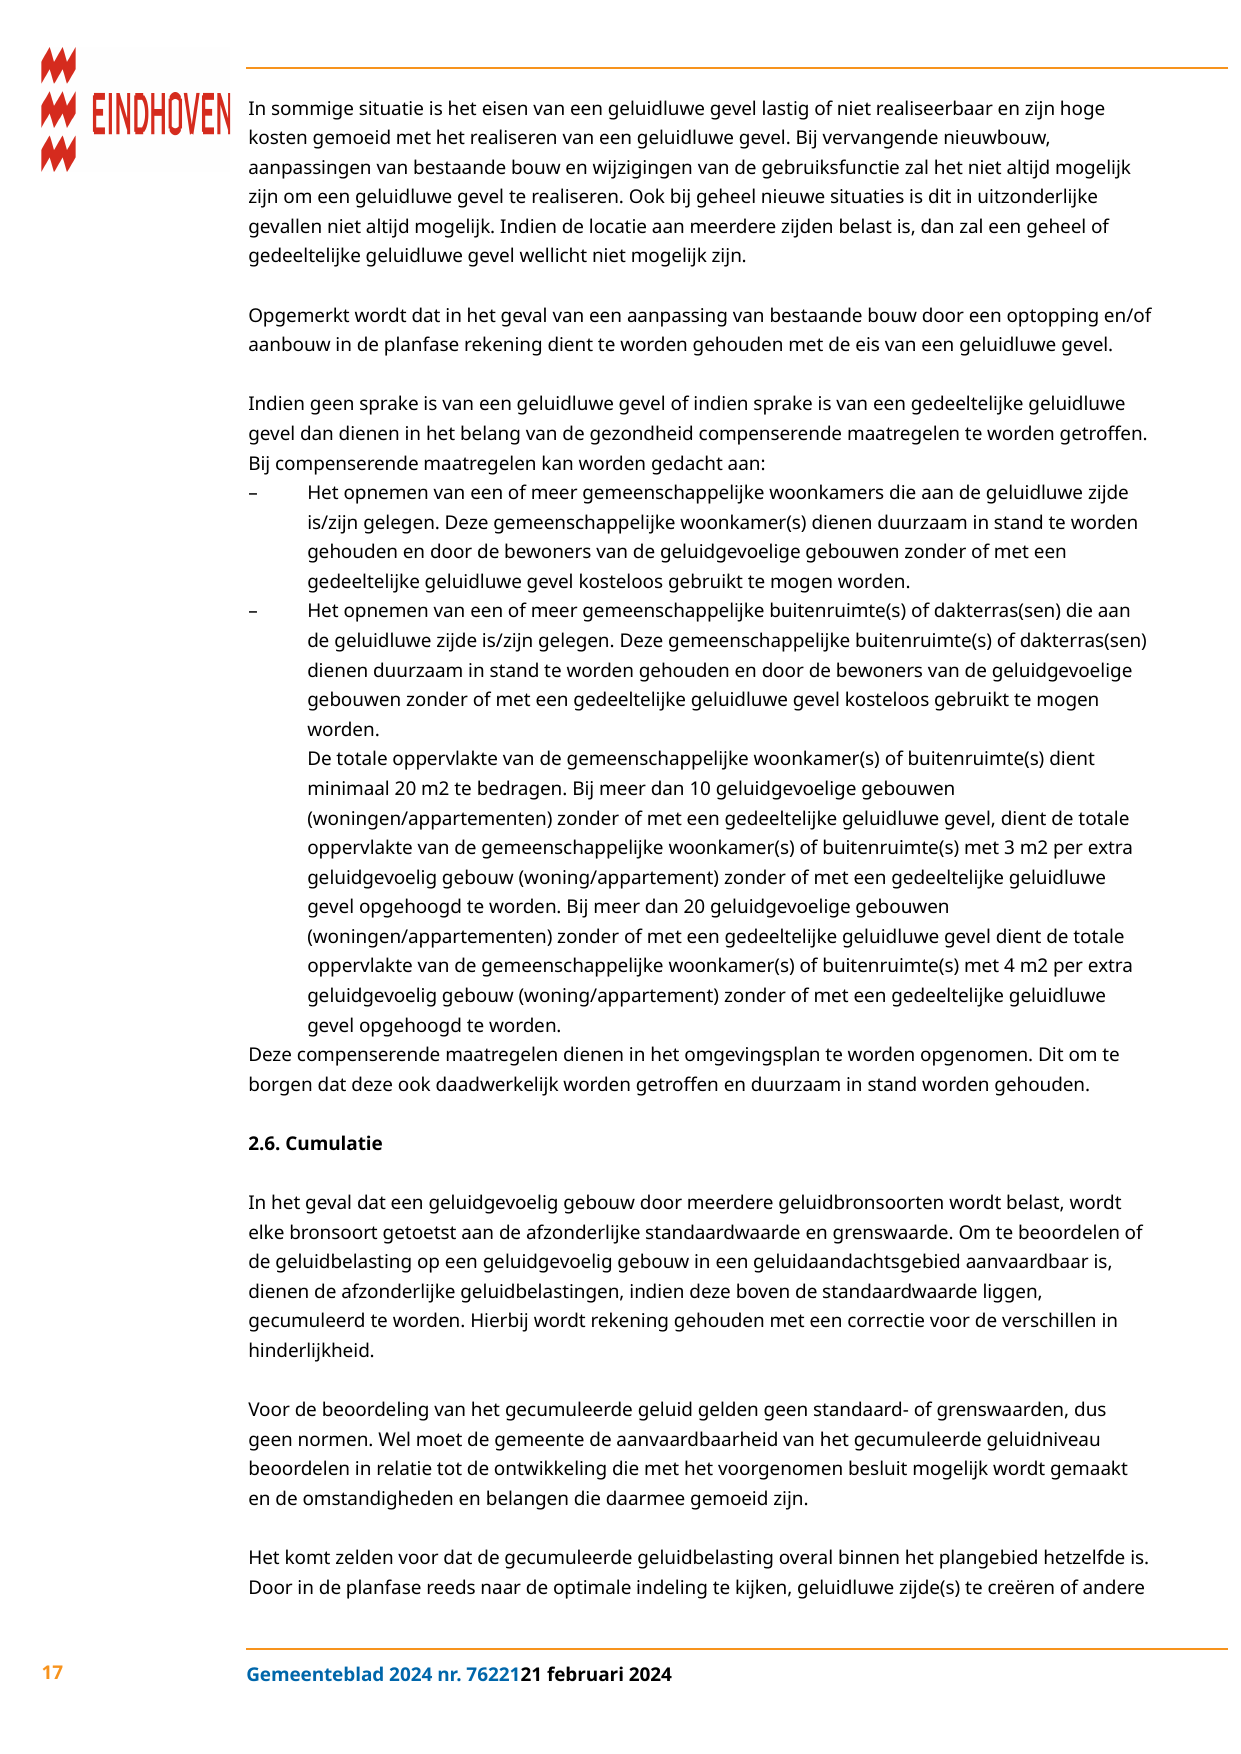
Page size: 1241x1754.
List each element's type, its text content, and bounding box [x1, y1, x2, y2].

text Voor de beoordeling van het gecumuleerde geluid gelden geen standaard- of grenswaarden, dus geen normen. Wel moet de gemeente de aanvaardbaarheid van het gecumuleerde geluidniveau beoordelen in relatie tot de ontwikkeling die met het voorgenomen besluit mogelijk wordt gemaakt en de omstandigheden en belangen die daarmee gemoeid zijn. [248, 1396, 1152, 1511]
text In sommige situatie is het eisen van een geluidluwe gevel lastig of niet realiseerbaar en zijn hoge kosten gemoeid met het realiseren van een geluidluwe gevel. Bij vervangende nieuwbouw, aanpassingen van bestaande bouw en wijzigingen van de gebruiksfunctie zal het niet altijd mogelijk zijn om een geluidluwe gevel te realiseren. Ook bij geheel nieuwe situaties is dit in uitzonderlijke gevallen niet altijd mogelijk. Indien de locatie aan meerdere zijden belast is, dan zal een geheel of gedeeltelijke geluidluwe gevel wellicht niet mogelijk zijn. [248, 95, 1152, 268]
list De totale oppervlakte van de gemeenschappelijke woonkamer(s) of buitenruimte(s) dient minimaal 20 m2 te bedragen. Bij meer dan 10 geluidgevoelige gebouwen (woningen/appartementen) zonder of met een gedeeltelijke geluidluwe gevel, dient de totale oppervlakte van de gemeenschappelijke woonkamer(s) of buitenruimte(s) met 3 m2 per extra geluidgevoelig gebouw (woning/appartement) zonder of met een gedeeltelijke geluidluwe gevel opgehoogd te worden. Bij meer dan 20 geluidgevoelige gebouwen (woningen/appartementen) zonder of met een gedeeltelijke geluidluwe gevel dient de totale oppervlakte van de gemeenschappelijke woonkamer(s) of buitenruimte(s) met 4 m2 per extra geluidgevoelig gebouw (woning/appartement) zonder of met een gedeeltelijke geluidluwe gevel opgehoogd te worden. [248, 746, 1152, 1038]
text In het geval dat een geluidgevoelig gebouw door meerdere geluidbronsoorten wordt belast, wordt elke bronsoort getoetst aan de afzonderlijke standaardwaarde en grenswaarde. Om te beoordelen of de geluidbelasting op een geluidgevoelig gebouw in een geluidaandachtsgebied aanvaardbaar is, dienen de afzonderlijke geluidbelastingen, indien deze boven de standaardwaarde liggen, gecumuleerd te worden. Hierbij wordt rekening gehouden met een correctie voor de verschillen in hinderlijkheid. [248, 1189, 1152, 1363]
text Indien geen sprake is van een geluidluwe gevel of indien sprake is van een gedeeltelijke geluidluwe gevel dan dienen in het belang van de gezondheid compenserende maatregelen te worden getroffen. Bij compenserende maatregelen kan worden gedacht aan: [248, 391, 1152, 476]
list Het opnemen van een of meer gemeenschappelijke buitenruimte(s) of dakterras(sen) die aan de geluidluwe zijde is/zijn gelegen. Deze gemeenschappelijke buitenruimte(s) of dakterras(sen) dienen duurzaam in stand te worden gehouden en door de bewoners van de geluidgevoelige gebouwen zonder of met een gedeeltelijke geluidluwe gevel kosteloos gebruikt te mogen worden. [248, 598, 1152, 742]
text Het komt zelden voor dat de gecumuleerde geluidbelasting overal binnen het plangebied hetzelfde is. Door in de planfase reeds naar de optimale indeling te kijken, geluidluwe zijde(s) te creëren of andere [248, 1544, 1152, 1600]
text Deze compenserende maatregelen dienen in het omgevingsplan te worden opgenomen. Dit om te borgen dat deze ook daadwerkelijk worden getroffen en duurzaam in stand worden gehouden. [248, 1041, 1152, 1097]
text Opgemerkt wordt dat in het geval van een aanpassing van bestaande bouw door een optopping en/of aanbouw in de planfase rekening dient te worden gehouden met de eis van een geluidluwe gevel. [248, 302, 1152, 357]
list Het opnemen van een of meer gemeenschappelijke woonkamers die aan de geluidluwe zijde is/zijn gelegen. Deze gemeenschappelijke woonkamer(s) dienen duurzaam in stand te worden gehouden en door de bewoners van de geluidgevoelige gebouwen zonder of met een gedeeltelijke geluidluwe gevel kosteloos gebruikt te mogen worden. [248, 479, 1152, 594]
picture [41, 47, 231, 172]
text 2.6. Cumulatie [248, 1130, 1152, 1156]
